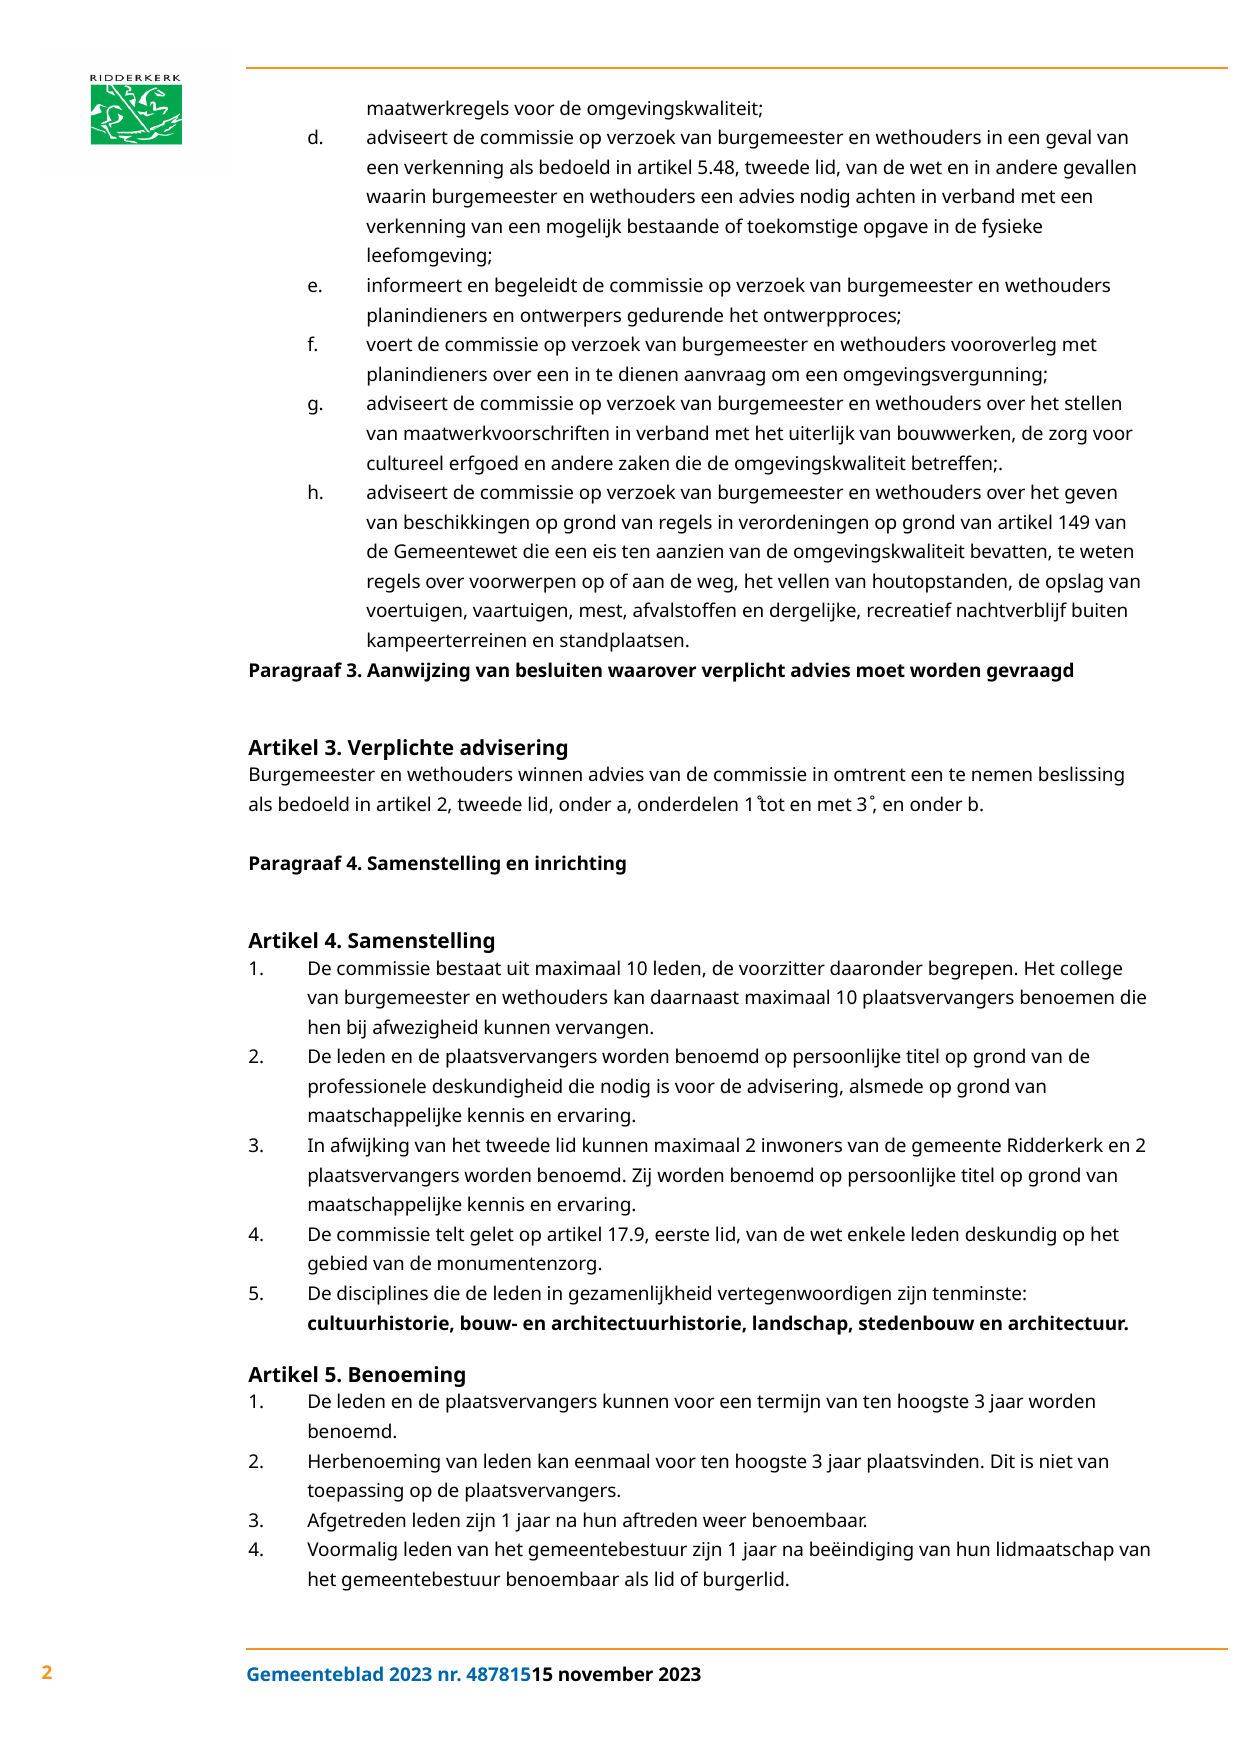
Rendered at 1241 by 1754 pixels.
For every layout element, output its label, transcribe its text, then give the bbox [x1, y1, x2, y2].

text Paragraaf 3. Aanwijzing van besluiten waarover verplicht advies moet worden gevraagd [248, 657, 1152, 683]
list De commissie telt gelet op artikel 17.9, eerste lid, van de wet enkele leden deskundig op het gebied van de monumentenzorg. [248, 1221, 1152, 1276]
list voert de commissie op verzoek van burgemeester en wethouders vooroverleg met planindieners over een in te dienen aanvraag om een omgevingsvergunning; [307, 331, 1152, 387]
list Afgetreden leden zijn 1 jaar na hun aftreden weer benoembaar. [248, 1507, 1152, 1533]
list informeert en begeleidt de commissie op verzoek van burgemeester en wethouders planindieners en ontwerpers gedurende het ontwerpproces; [307, 272, 1152, 328]
list maatwerkregels voor de omgevingskwaliteit; [307, 95, 1152, 121]
text Burgemeester en wethouders winnen advies van de commissie in omtrent een te nemen beslissing als bedoeld in artikel 2, tweede lid, onder a, onderdelen 1 ̊tot en met 3 ̊, en onder b. [248, 761, 1152, 817]
list Voormalig leden van het gemeentebestuur zijn 1 jaar na beëindiging van hun lidmaatschap van het gemeentebestuur benoembaar als lid of burgerlid. [248, 1537, 1152, 1592]
text Artikel 4. Samenstelling [248, 926, 1152, 955]
picture [41, 47, 231, 172]
list adviseert de commissie op verzoek van burgemeester en wethouders over het geven van beschikkingen op grond van regels in verordeningen op grond van artikel 149 van de Gemeentewet die een eis ten aanzien van de omgevingskwaliteit bevatten, te weten regels over voorwerpen op of aan de weg, het vellen van houtopstanden, de opslag van voertuigen, vaartuigen, mest, afvalstoffen en dergelijke, recreatief nachtverblijf buiten kampeerterreinen en standplaatsen. [307, 479, 1152, 653]
list De commissie bestaat uit maximaal 10 leden, de voorzitter daaronder begrepen. Het college van burgemeester en wethouders kan daarnaast maximaal 10 plaatsvervangers benoemen die hen bij afwezigheid kunnen vervangen. [248, 955, 1152, 1040]
list In afwijking van het tweede lid kunnen maximaal 2 inwoners van de gemeente Ridderkerk en 2 plaatsvervangers worden benoemd. Zij worden benoemd op persoonlijke titel op grond van maatschappelijke kennis en ervaring. [248, 1132, 1152, 1217]
list De leden en de plaatsvervangers kunnen voor een termijn van ten hoogste 3 jaar worden benoemd. [248, 1389, 1152, 1444]
list Herbenoeming van leden kan eenmaal voor ten hoogste 3 jaar plaatsvinden. Dit is niet van toepassing op de plaatsvervangers. [248, 1448, 1152, 1503]
text Artikel 5. Benoeming [248, 1360, 1152, 1389]
text Paragraaf 4. Samenstelling en inrichting [248, 850, 1152, 876]
text Artikel 3. Verplichte advisering [248, 733, 1152, 761]
list adviseert de commissie op verzoek van burgemeester en wethouders over het stellen van maatwerkvoorschriften in verband met het uiterlijk van bouwwerken, de zorg voor cultureel erfgoed en andere zaken die de omgevingskwaliteit betreffen;. [307, 391, 1152, 476]
list De disciplines die de leden in gezamenlijkheid vertegenwoordigen zijn tenminste: cultuurhistorie, bouw- en architectuurhistorie, landschap, stedenbouw en architectuur. [248, 1280, 1152, 1336]
list De leden en de plaatsvervangers worden benoemd op persoonlijke titel op grond van de professionele deskundigheid die nodig is voor de advisering, alsmede op grond van maatschappelijke kennis en ervaring. [248, 1043, 1152, 1128]
list adviseert de commissie op verzoek van burgemeester en wethouders in een geval van een verkenning als bedoeld in artikel 5.48, tweede lid, van de wet en in andere gevallen waarin burgemeester en wethouders een advies nodig achten in verband met een verkenning van een mogelijk bestaande of toekomstige opgave in de fysieke leefomgeving; [307, 124, 1152, 268]
